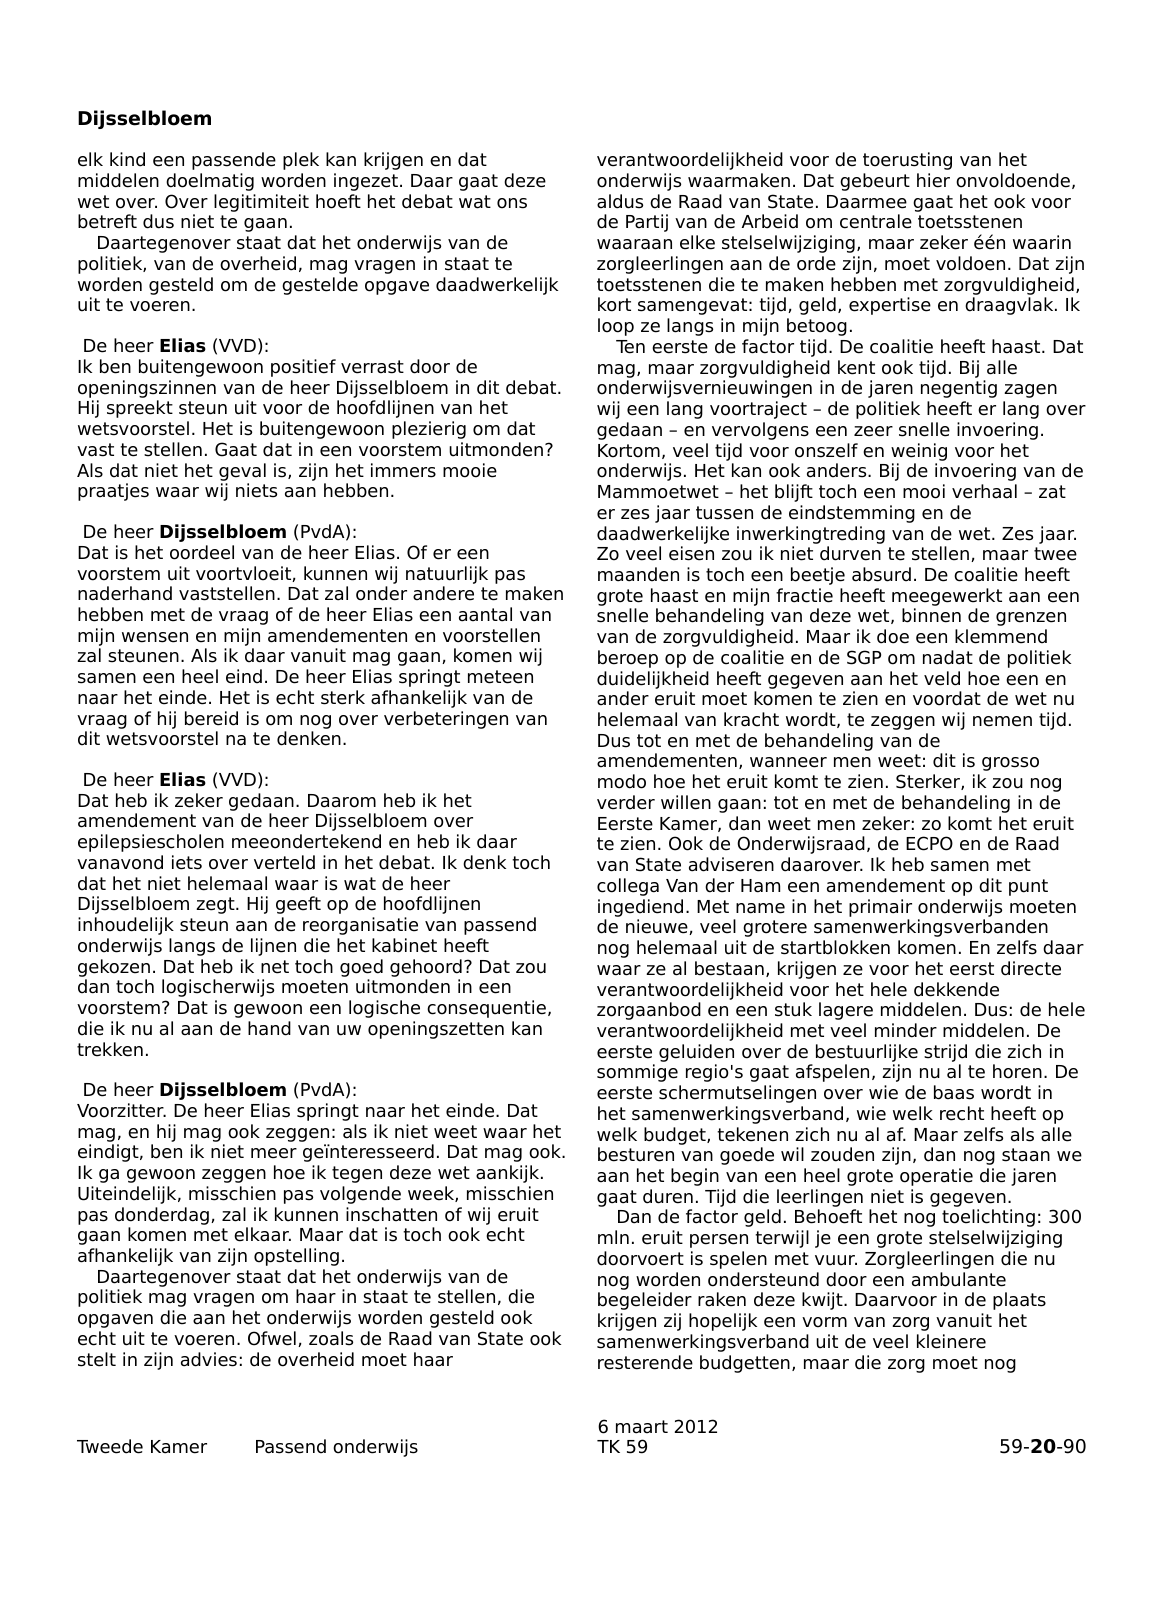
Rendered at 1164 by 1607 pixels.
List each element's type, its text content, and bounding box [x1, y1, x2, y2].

text Dat is het oordeel van de heer Elias. Of er een voorstem uit voortvloeit, kunnen wij natuurlijk pas naderhand vaststellen. Dat zal onder andere te maken hebben met de vraag of de heer Elias een aantal van mijn wensen en mijn amendementen en voorstellen zal steunen. Als ik daar vanuit mag gaan, komen wij samen een heel eind. De heer Elias springt meteen naar het einde. Het is echt sterk afhankelijk van de vraag of hij bereid is om nog over verbeteringen van dit wetsvoorstel na te denken. [77, 543, 567, 750]
text De heer Elias (VVD): [77, 770, 567, 791]
text Ten eerste de factor tijd. De coalitie heeft haast. Dat mag, maar zorgvuldigheid kent ook tijd. Bij alle onderwijsvernieuwingen in de jaren negentig zagen wij een lang voortraject – de politiek heeft er lang over gedaan – en vervolgens een zeer snelle invoering. Kortom, veel tijd voor onszelf en weinig voor het onderwijs. Het kan ook anders. Bij de invoering van de Mammoetwet – het blijft toch een mooi verhaal – zat er zes jaar tussen de eindstemming en de daadwerkelijke inwerkingtreding van de wet. Zes jaar. Zo veel eisen zou ik niet durven te stellen, maar twee maanden is toch een beetje absurd. De coalitie heeft grote haast en mijn fractie heeft meegewerkt aan een snelle behandeling van deze wet, binnen de grenzen van de zorgvuldigheid. Maar ik doe een klemmend beroep op de coalitie en de SGP om nadat de politiek duidelijkheid heeft gegeven aan het veld hoe een en ander eruit moet komen te zien en voordat de wet nu helemaal van kracht wordt, te zeggen wij nemen tijd. Dus tot en met de behandeling van de amendementen, wanneer men weet: dit is grosso modo hoe het eruit komt te zien. Sterker, ik zou nog verder willen gaan: tot en met de behandeling in de Eerste Kamer, dan weet men zeker: zo komt het eruit te zien. Ook de Onderwijsraad, de ECPO en de Raad van State adviseren daarover. Ik heb samen met collega Van der Ham een amendement op dit punt ingediend. Met name in het primair onderwijs moeten de nieuwe, veel grotere samenwerkingsverbanden nog helemaal uit de startblokken komen. En zelfs daar waar ze al bestaan, krijgen ze voor het eerst directe verantwoordelijkheid voor het hele dekkende zorgaanbod en een stuk lagere middelen. Dus: de hele verantwoordelijkheid met veel minder middelen. De eerste geluiden over de bestuurlijke strijd die zich in sommige regio's gaat afspelen, zijn nu al te horen. De eerste schermutselingen over wie de baas wordt in het samenwerkingsverband, wie welk recht heeft op welk budget, tekenen zich nu al af. Maar zelfs als alle besturen van goede wil zouden zijn, dan nog staan we aan het begin van een heel grote operatie die jaren gaat duren. Tijd die leerlingen niet is gegeven. [596, 337, 1087, 1207]
text Daartegenover staat dat het onderwijs van de politiek, van de overheid, mag vragen in staat te worden gesteld om de gestelde opgave daadwerkelijk uit te voeren. [77, 233, 567, 316]
text Voorzitter. De heer Elias springt naar het einde. Dat mag, en hij mag ook zeggen: als ik niet weet waar het eindigt, ben ik niet meer geïnteresseerd. Dat mag ook. Ik ga gewoon zeggen hoe ik tegen deze wet aankijk. Uiteindelijk, misschien pas volgende week, misschien pas donderdag, zal ik kunnen inschatten of wij eruit gaan komen met elkaar. Maar dat is toch ook echt afhankelijk van zijn opstelling. [77, 1101, 567, 1267]
text De heer Dijsselbloem (PvdA): [77, 1080, 567, 1101]
text verantwoordelijkheid voor de toerusting van het onderwijs waarmaken. Dat gebeurt hier onvoldoende, aldus de Raad van State. Daarmee gaat het ook voor de Partij van de Arbeid om centrale toetsstenen waaraan elke stelselwijziging, maar zeker één waarin zorgleerlingen aan de orde zijn, moet voldoen. Dat zijn toetsstenen die te maken hebben met zorgvuldigheid, kort samengevat: tijd, geld, expertise en draagvlak. Ik loop ze langs in mijn betoog. [596, 150, 1087, 337]
text Daartegenover staat dat het onderwijs van de politiek mag vragen om haar in staat te stellen, die opgaven die aan het onderwijs worden gesteld ook echt uit te voeren. Ofwel, zoals de Raad van State ook stelt in zijn advies: de overheid moet haar [77, 1267, 567, 1370]
text De heer Elias (VVD): [77, 336, 567, 357]
text Ik ben buitengewoon positief verrast door de openingszinnen van de heer Dijsselbloem in dit debat. Hij spreekt steun uit voor de hoofdlijnen van het wetsvoorstel. Het is buitengewoon plezierig om dat vast te stellen. Gaat dat in een voorstem uitmonden? Als dat niet het geval is, zijn het immers mooie praatjes waar wij niets aan hebben. [77, 357, 567, 502]
text De heer Dijsselbloem (PvdA): [77, 522, 567, 543]
text Dan de factor geld. Behoeft het nog toelichting: 300 mln. eruit persen terwijl je een grote stelselwijziging doorvoert is spelen met vuur. Zorgleerlingen die nu nog worden ondersteund door een ambulante begeleider raken deze kwijt. Daarvoor in de plaats krijgen zij hopelijk een vorm van zorg vanuit het samenwerkingsverband uit de veel kleinere resterende budgetten, maar die zorg moet nog [596, 1207, 1087, 1373]
text Dat heb ik zeker gedaan. Daarom heb ik het amendement van de heer Dijsselbloem over epilepsiescholen meeondertekend en heb ik daar vanavond iets over verteld in het debat. Ik denk toch dat het niet helemaal waar is wat de heer Dijsselbloem zegt. Hij geeft op de hoofdlijnen inhoudelijk steun aan de reorganisatie van passend onderwijs langs de lijnen die het kabinet heeft gekozen. Dat heb ik net toch goed gehoord? Dat zou dan toch logischerwijs moeten uitmonden in een voorstem? Dat is gewoon een logische consequentie, die ik nu al aan de hand van uw openingszetten kan trekken. [77, 791, 567, 1060]
text elk kind een passende plek kan krijgen en dat middelen doelmatig worden ingezet. Daar gaat deze wet over. Over legitimiteit hoeft het debat wat ons betreft dus niet te gaan. [77, 150, 567, 233]
